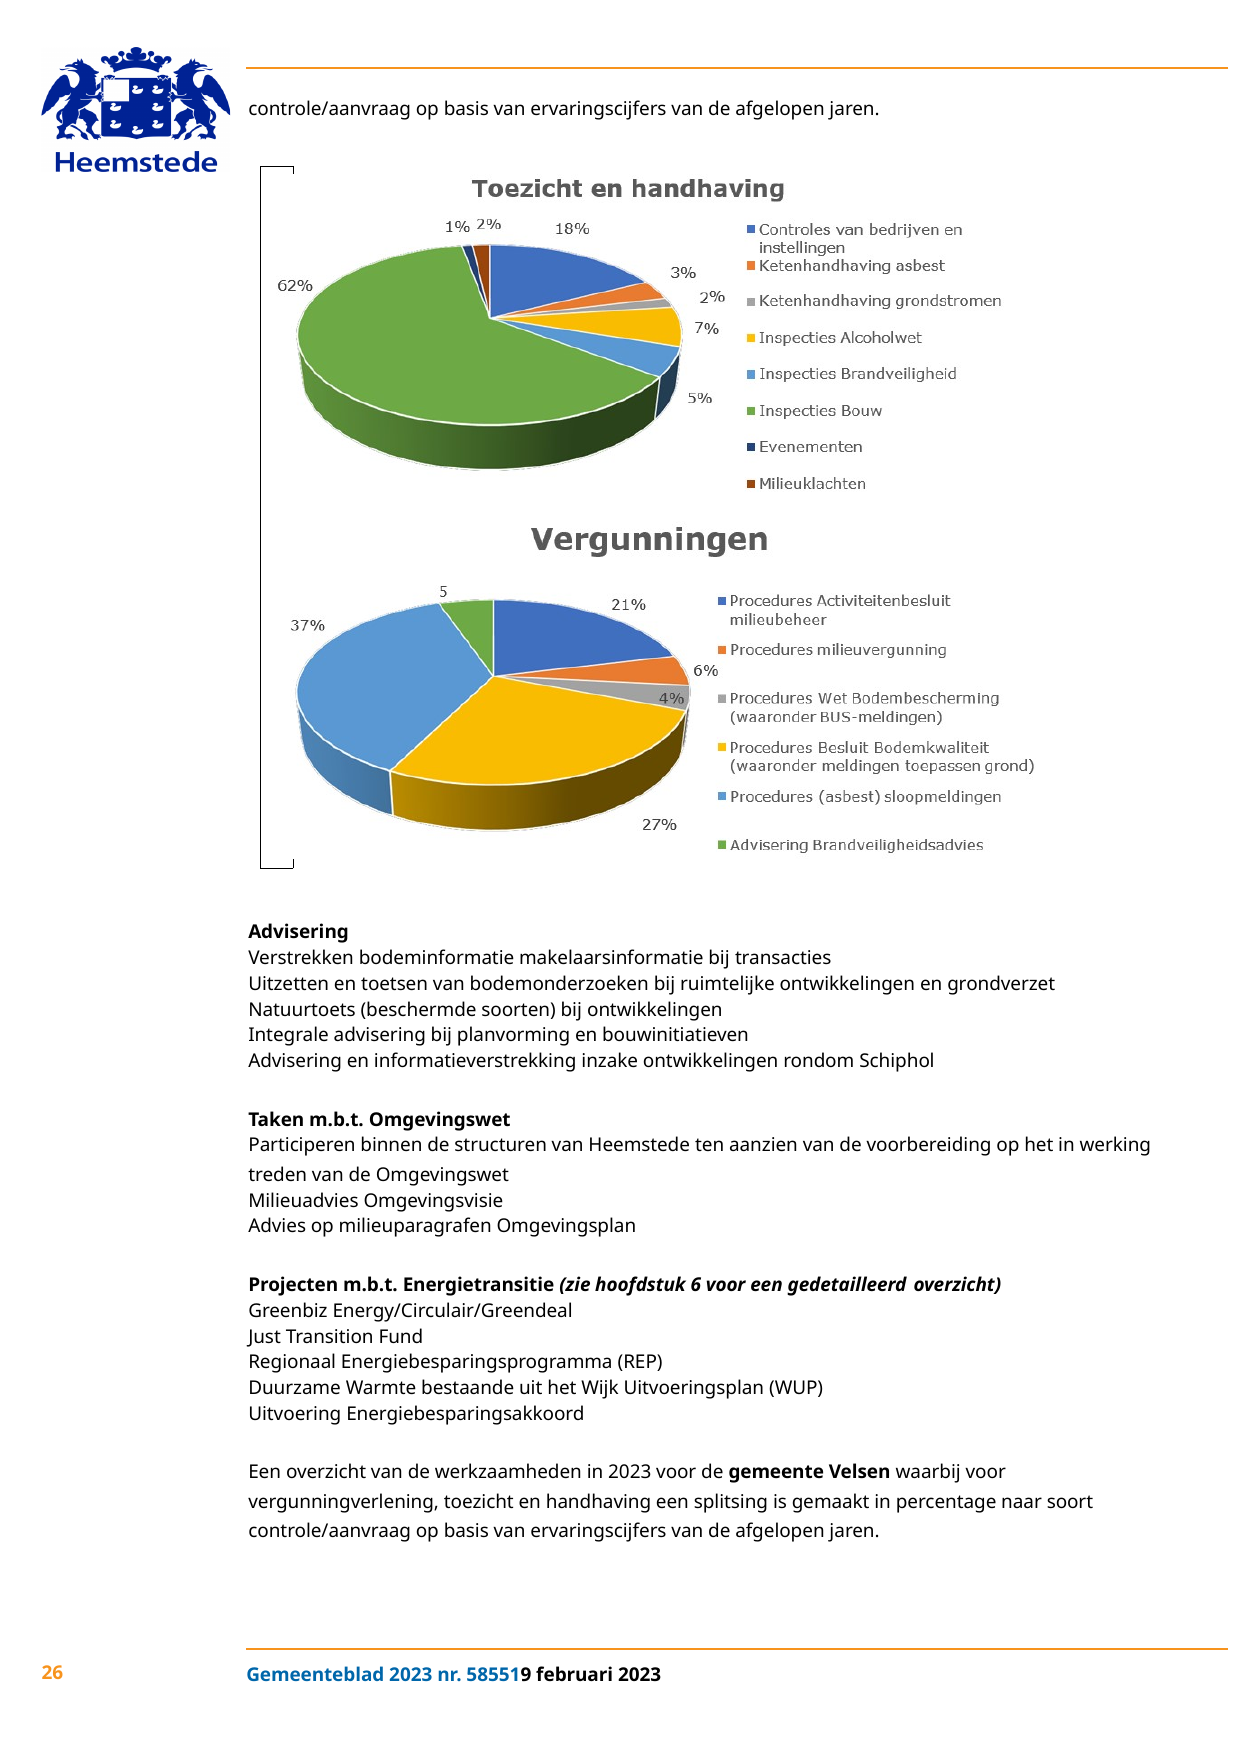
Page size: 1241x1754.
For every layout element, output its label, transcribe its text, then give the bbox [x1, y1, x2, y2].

table_header Projecten m.b.t. Energietransitie (zie hoofdstuk 6 voor een gedetailleerd overzicht) [248, 1271, 1152, 1297]
table_header Advisering [248, 919, 1152, 944]
table_cell Regionaal Energiebesparingsprogramma (REP) [248, 1349, 1152, 1374]
table_cell Participeren binnen de structuren van Heemstede ten aanzien van de voorbereiding op het in werking treden van de Omgevingswet [248, 1132, 1152, 1187]
picture [41, 47, 231, 172]
table_cell Verstrekken bodeminformatie makelaarsinformatie bij transacties [248, 944, 1152, 970]
table_cell Advies op milieuparagrafen Omgevingsplan [248, 1213, 1152, 1238]
table_cell Milieuadvies Omgevingsvisie [248, 1187, 1152, 1213]
text Een overzicht van de werkzaamheden in 2023 voor de gemeente Velsen waarbij voor vergunningverlening, toezicht en handhaving een splitsing is gemaakt in percentage naar soort controle/aanvraag op basis van ervaringscijfers van de afgelopen jaren. [248, 1458, 1152, 1543]
table_cell Natuurtoets (beschermde soorten) bij ontwikkelingen [248, 996, 1152, 1022]
picture [268, 174, 1037, 859]
table_cell Just Transition Fund [248, 1323, 1152, 1348]
table_cell Advisering en informatieverstrekking inzake ontwikkelingen rondom Schiphol [248, 1047, 1152, 1073]
table_cell Integrale advisering bij planvorming en bouwinitiatieven [248, 1022, 1152, 1047]
table_cell Duurzame Warmte bestaande uit het Wijk Uitvoeringsplan (WUP) [248, 1374, 1152, 1400]
table_cell Uitvoering Energiebesparingsakkoord [248, 1400, 1152, 1426]
table_header Taken m.b.t. Omgevingswet [248, 1106, 1152, 1132]
table_cell Greenbiz Energy/Circulair/Greendeal [248, 1297, 1152, 1323]
table_cell Uitzetten en toetsen van bodemonderzoeken bij ruimtelijke ontwikkelingen en grondverzet [248, 970, 1152, 996]
text controle/aanvraag op basis van ervaringscijfers van de afgelopen jaren. [248, 95, 1152, 121]
